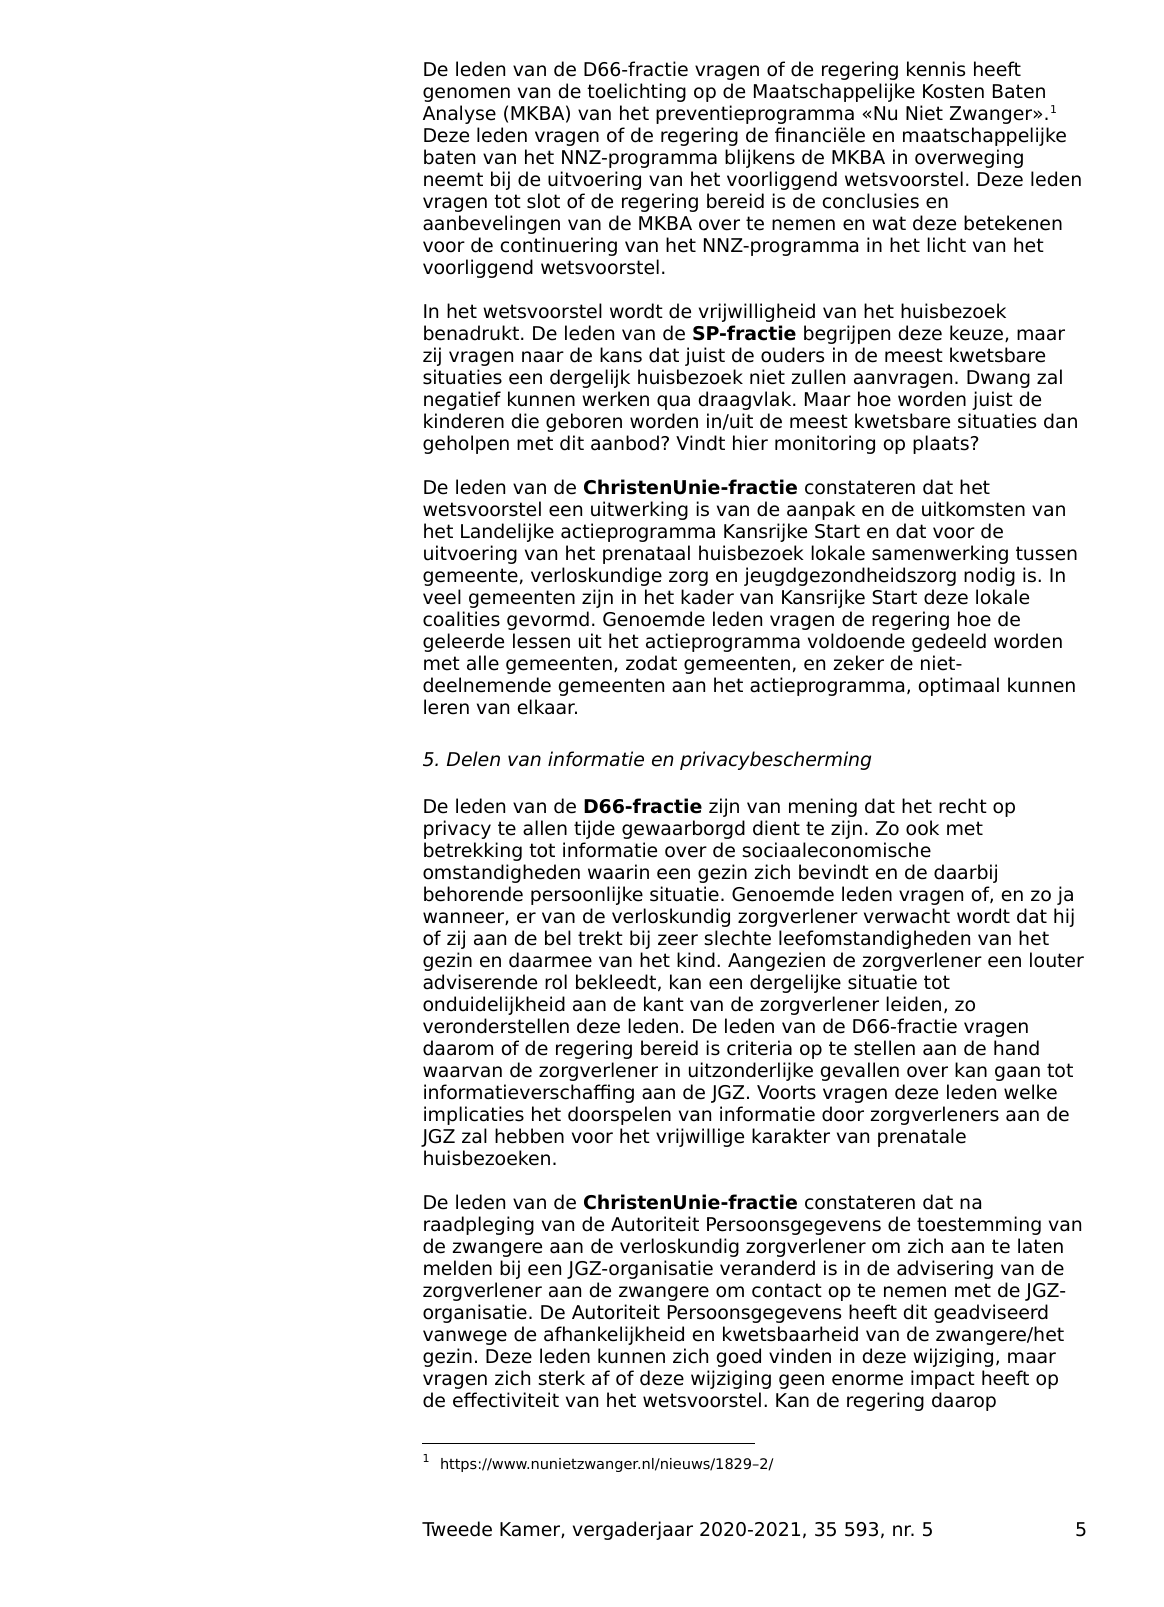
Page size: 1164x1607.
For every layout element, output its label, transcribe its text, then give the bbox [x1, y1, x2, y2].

text De leden van de D66-fractie zijn van mening dat het recht op privacy te allen tijde gewaarborgd dient te zijn. Zo ook met betrekking tot informatie over de sociaaleconomische omstandigheden waarin een gezin zich bevindt en de daarbij behorende persoonlijke situatie. Genoemde leden vragen of, en zo ja wanneer, er van de verloskundig zorgverlener verwacht wordt dat hij of zij aan de bel trekt bij zeer slechte leefomstandigheden van het gezin en daarmee van het kind. Aangezien de zorgverlener een louter adviserende rol bekleedt, kan een dergelijke situatie tot onduidelijkheid aan de kant van de zorgverlener leiden, zo veronderstellen deze leden. De leden van de D66-fractie vragen daarom of de regering bereid is criteria op te stellen aan de hand waarvan de zorgverlener in uitzonderlijke gevallen over kan gaan tot informatieverschaffing aan de JGZ. Voorts vragen deze leden welke implicaties het doorspelen van informatie door zorgverleners aan de JGZ zal hebben voor het vrijwillige karakter van prenatale huisbezoeken. [422, 796, 1087, 1169]
text https://www.nunietzwanger.nl/nieuws/1829–2/ [422, 1452, 1087, 1474]
text De leden van de ChristenUnie-fractie constateren dat het wetsvoorstel een uitwerking is van de aanpak en de uitkomsten van het Landelijke actieprogramma Kansrijke Start en dat voor de uitvoering van het prenataal huisbezoek lokale samenwerking tussen gemeente, verloskundige zorg en jeugdgezondheidszorg nodig is. In veel gemeenten zijn in het kader van Kansrijke Start deze lokale coalities gevormd. Genoemde leden vragen de regering hoe de geleerde lessen uit het actieprogramma voldoende gedeeld worden met alle gemeenten, zodat gemeenten, en zeker de niet-deelnemende gemeenten aan het actieprogramma, optimaal kunnen leren van elkaar. [422, 477, 1087, 719]
text De leden van de D66-fractie vragen of de regering kennis heeft genomen van de toelichting op de Maatschappelijke Kosten Baten Analyse (MKBA) van het preventieprogramma «Nu Niet Zwanger». Deze leden vragen of de regering de financiële en maatschappelijke baten van het NNZ-programma blijkens de MKBA in overweging neemt bij de uitvoering van het voorliggend wetsvoorstel. Deze leden vragen tot slot of de regering bereid is de conclusies en aanbevelingen van de MKBA over te nemen en wat deze betekenen voor de continuering van het NNZ-programma in het licht van het voorliggend wetsvoorstel. [422, 59, 1087, 279]
text In het wetsvoorstel wordt de vrijwilligheid van het huisbezoek benadrukt. De leden van de SP-fractie begrijpen deze keuze, maar zij vragen naar de kans dat juist de ouders in de meest kwetsbare situaties een dergelijk huisbezoek niet zullen aanvragen. Dwang zal negatief kunnen werken qua draagvlak. Maar hoe worden juist de kinderen die geboren worden in/uit de meest kwetsbare situaties dan geholpen met dit aanbod? Vindt hier monitoring op plaats? [422, 301, 1087, 455]
text De leden van de ChristenUnie-fractie constateren dat na raadpleging van de Autoriteit Persoonsgegevens de toestemming van de zwangere aan de verloskundig zorgverlener om zich aan te laten melden bij een JGZ-organisatie veranderd is in de advisering van de zorgverlener aan de zwangere om contact op te nemen met de JGZ-organisatie. De Autoriteit Persoonsgegevens heeft dit geadviseerd vanwege de afhankelijkheid en kwetsbaarheid van de zwangere/het gezin. Deze leden kunnen zich goed vinden in deze wijziging, maar vragen zich sterk af of deze wijziging geen enorme impact heeft op de effectiviteit van het wetsvoorstel. Kan de regering daarop [422, 1192, 1087, 1411]
subtitle 5. Delen van informatie en privacybescherming [422, 749, 1087, 771]
